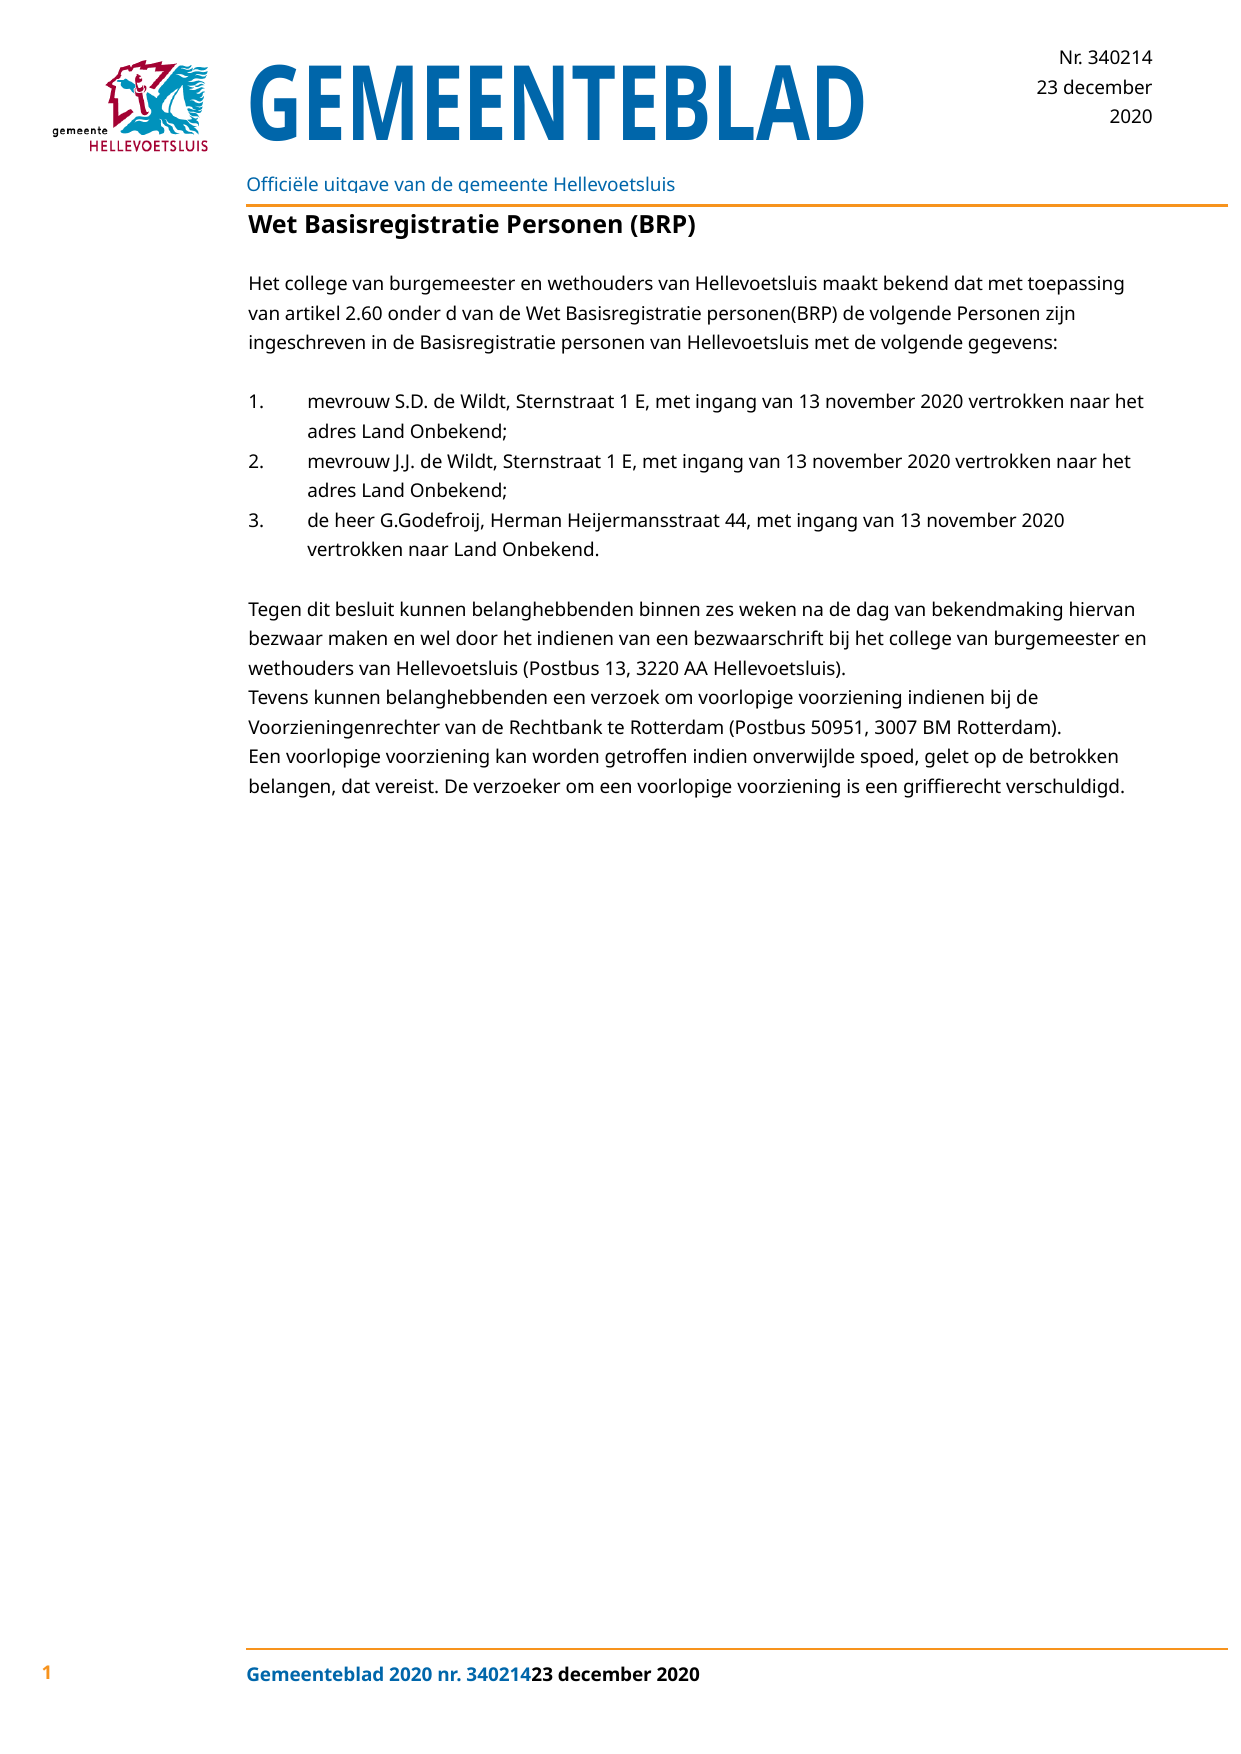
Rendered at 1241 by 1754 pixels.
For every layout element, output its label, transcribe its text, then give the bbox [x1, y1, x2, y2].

text Een voorlopige voorziening kan worden getroffen indien onverwijlde spoed, gelet op de betrokken belangen, dat vereist. De verzoeker om een voorlopige voorziening is een griffierecht verschuldigd. [248, 744, 1152, 799]
text Het college van burgemeester en wethouders van Hellevoetsluis maakt bekend dat met toepassing van artikel 2.60 onder d van de Wet Basisregistratie personen(BRP) de volgende Personen zijn ingeschreven in de Basisregistratie personen van Hellevoetsluis met de volgende gegevens: [248, 270, 1152, 355]
picture [41, 47, 231, 172]
list mevrouw S.D. de Wildt, Sternstraat 1 E, met ingang van 13 november 2020 vertrokken naar het adres Land Onbekend; [248, 389, 1152, 444]
list mevrouw J.J. de Wildt, Sternstraat 1 E, met ingang van 13 november 2020 vertrokken naar het adres Land Onbekend; [248, 448, 1152, 503]
list de heer G.Godefroij, Herman Heijermansstraat 44, met ingang van 13 november 2020 vertrokken naar Land Onbekend. [248, 507, 1152, 562]
text Tegen dit besluit kunnen belanghebbenden binnen zes weken na de dag van bekendmaking hiervan bezwaar maken en wel door het indienen van een bezwaarschrift bij het college van burgemeester en wethouders van Hellevoetsluis (Postbus 13, 3220 AA Hellevoetsluis). [248, 596, 1152, 681]
text Wet Basisregistratie Personen (BRP) [248, 207, 1152, 241]
text Tevens kunnen belanghebbenden een verzoek om voorlopige voorziening indienen bij de Voorzieningenrechter van de Rechtbank te Rotterdam (Postbus 50951, 3007 BM Rotterdam). [248, 684, 1152, 740]
